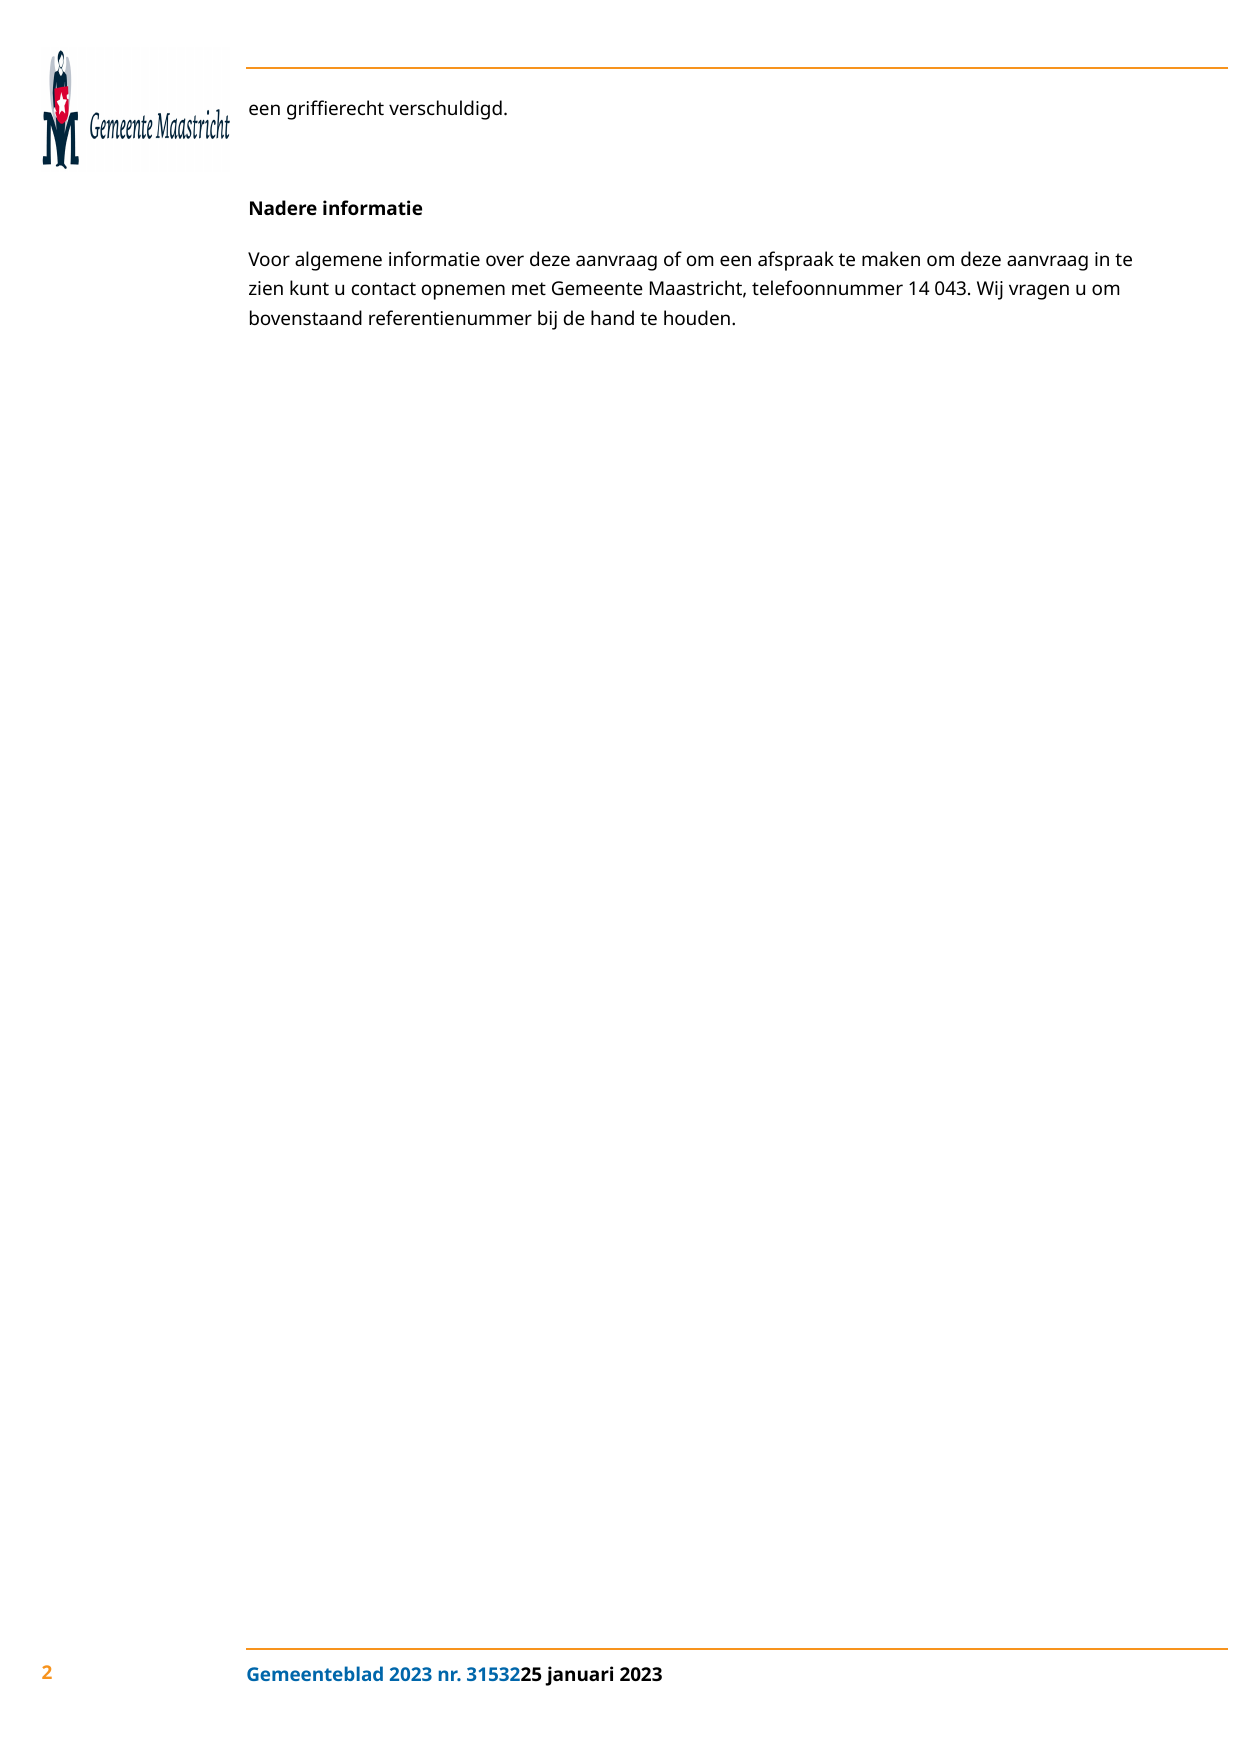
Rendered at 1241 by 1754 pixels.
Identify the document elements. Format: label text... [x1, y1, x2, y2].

text Voor algemene informatie over deze aanvraag of om een afspraak te maken om deze aanvraag in te zien kunt u contact opnemen met Gemeente Maastricht, telefoonnummer 14 043. Wij vragen u om bovenstaand referentienummer bij de hand te houden. [248, 246, 1152, 331]
text een griffierecht verschuldigd. [248, 95, 1152, 121]
picture [41, 47, 231, 172]
text Nadere informatie [248, 196, 1152, 221]
